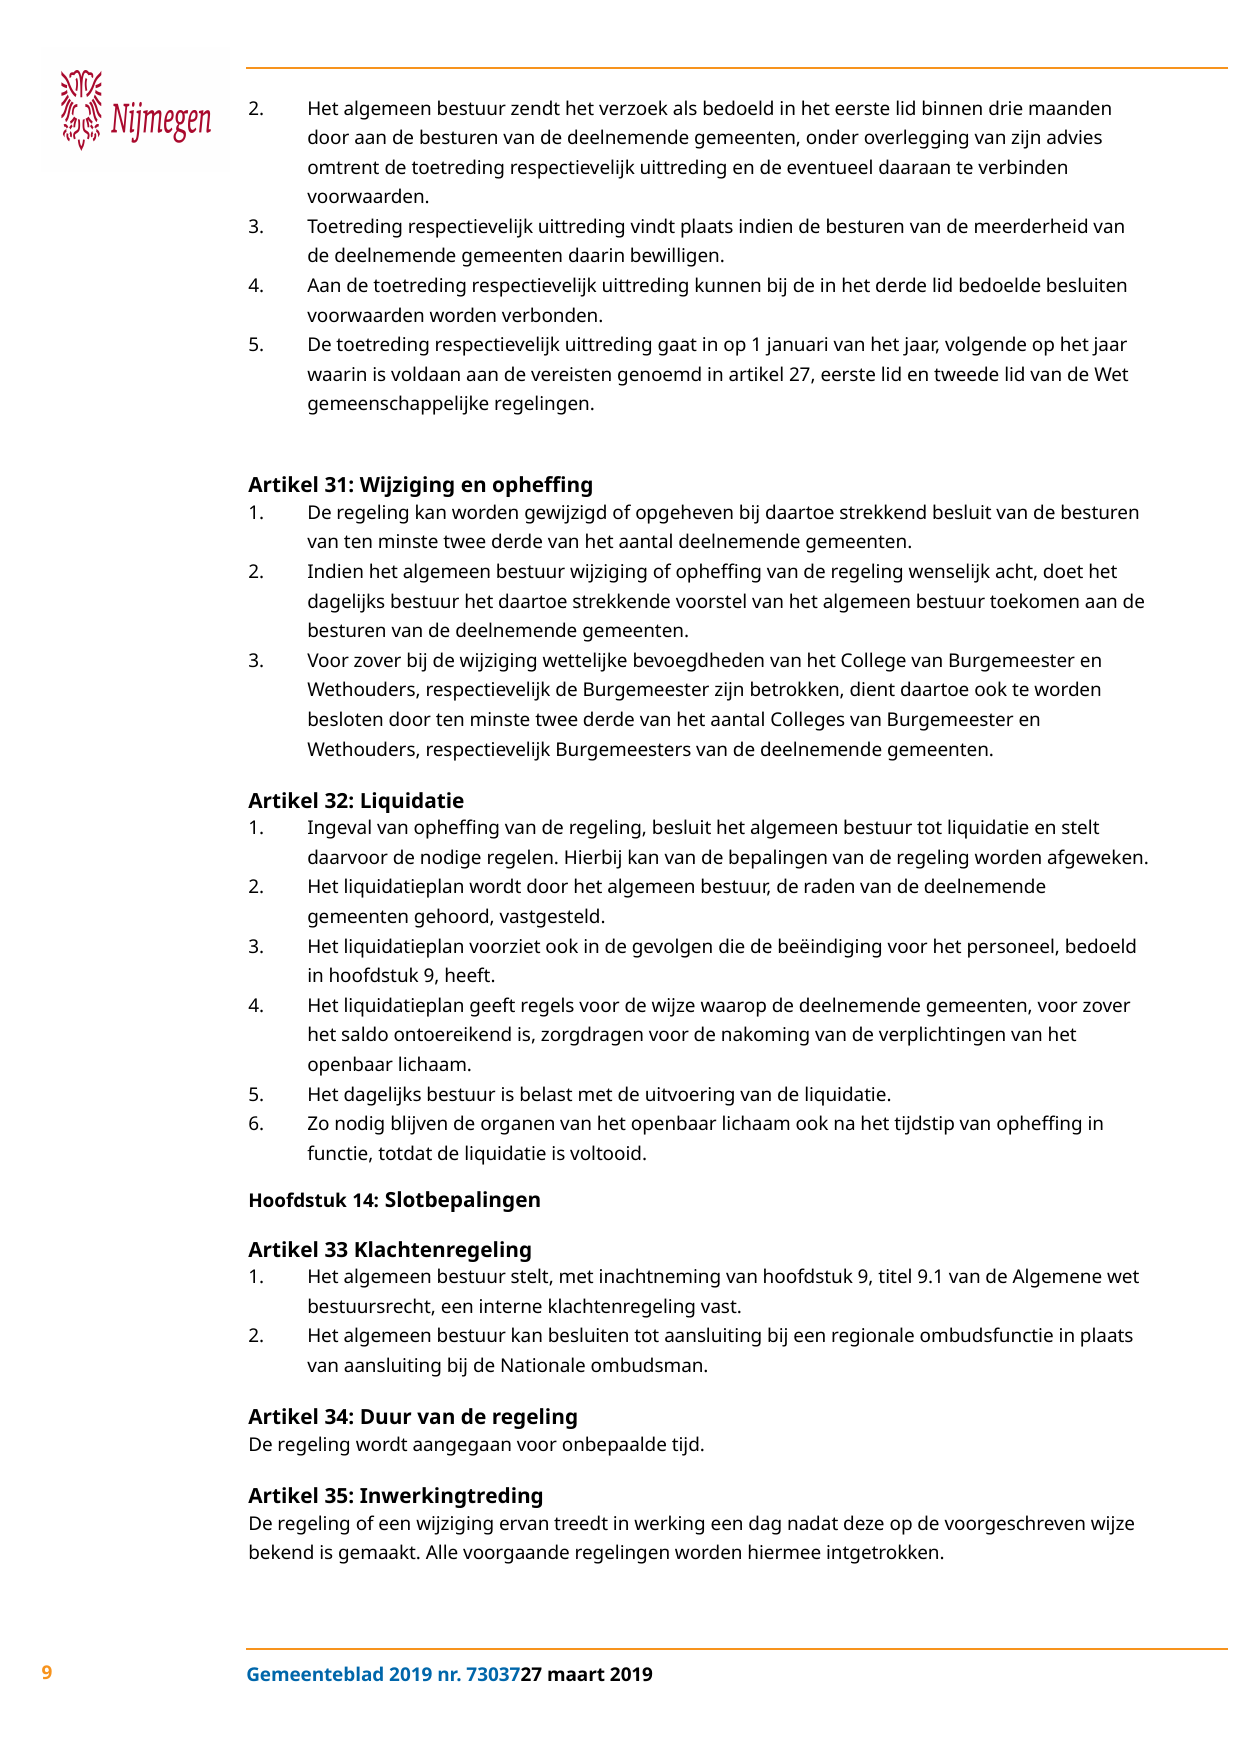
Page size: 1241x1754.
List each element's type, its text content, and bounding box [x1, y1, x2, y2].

list De toetreding respectievelijk uittreding gaat in op 1 januari van het jaar, volgende op het jaar waarin is voldaan aan de vereisten genoemd in artikel 27, eerste lid en tweede lid van de Wet gemeenschappelijke regelingen. [248, 331, 1152, 416]
text Hoofdstuk 14: Slotbepalingen [248, 1186, 1152, 1214]
text De regeling wordt aangegaan voor onbepaalde tijd. [248, 1431, 1152, 1457]
text Artikel 32: Liquidatie [248, 786, 1152, 814]
list Toetreding respectievelijk uittreding vindt plaats indien de besturen van de meerderheid van de deelnemende gemeenten daarin bewilligen. [248, 213, 1152, 268]
list Indien het algemeen bestuur wijziging of opheffing van de regeling wenselijk acht, doet het dagelijks bestuur het daartoe strekkende voorstel van het algemeen bestuur toekomen aan de besturen van de deelnemende gemeenten. [248, 558, 1152, 643]
list Het algemeen bestuur kan besluiten tot aansluiting bij een regionale ombudsfunctie in plaats van aansluiting bij de Nationale ombudsman. [248, 1322, 1152, 1378]
text Artikel 31: Wijziging en opheffing [248, 471, 1152, 499]
list Het dagelijks bestuur is belast met de uitvoering van de liquidatie. [248, 1081, 1152, 1107]
text De regeling of een wijziging ervan treedt in werking een dag nadat deze op de voorgeschreven wijze bekend is gemaakt. Alle voorgaande regelingen worden hiermee intgetrokken. [248, 1510, 1152, 1565]
list Aan de toetreding respectievelijk uittreding kunnen bij de in het derde lid bedoelde besluiten voorwaarden worden verbonden. [248, 272, 1152, 328]
list Het liquidatieplan wordt door het algemeen bestuur, de raden van de deelnemende gemeenten gehoord, vastgesteld. [248, 874, 1152, 929]
list Voor zover bij de wijziging wettelijke bevoegdheden van het College van Burgemeester en Wethouders, respectievelijk de Burgemeester zijn betrokken, dient daartoe ook te worden besloten door ten minste twee derde van het aantal Colleges van Burgemeester en Wethouders, respectievelijk Burgemeesters van de deelnemende gemeenten. [248, 647, 1152, 761]
text Artikel 35: Inwerkingtreding [248, 1481, 1152, 1510]
list Het algemeen bestuur stelt, met inachtneming van hoofdstuk 9, titel 9.1 van de Algemene wet bestuursrecht, een interne klachtenregeling vast. [248, 1263, 1152, 1319]
list Het liquidatieplan geeft regels voor de wijze waarop de deelnemende gemeenten, voor zover het saldo ontoereikend is, zorgdragen voor de nakoming van de verplichtingen van het openbaar lichaam. [248, 992, 1152, 1077]
list Het liquidatieplan voorziet ook in de gevolgen die de beëindiging voor het personeel, bedoeld in hoofdstuk 9, heeft. [248, 933, 1152, 988]
list Zo nodig blijven de organen van het openbaar lichaam ook na het tijdstip van opheffing in functie, totdat de liquidatie is voltooid. [248, 1110, 1152, 1166]
list Ingeval van opheffing van de regeling, besluit het algemeen bestuur tot liquidatie en stelt daarvoor de nodige regelen. Hierbij kan van de bepalingen van de regeling worden afgeweken. [248, 814, 1152, 870]
list De regeling kan worden gewijzigd of opgeheven bij daartoe strekkend besluit van de besturen van ten minste twee derde van het aantal deelnemende gemeenten. [248, 499, 1152, 554]
picture [41, 47, 231, 172]
text Artikel 34: Duur van de regeling [248, 1402, 1152, 1431]
list Het algemeen bestuur zendt het verzoek als bedoeld in het eerste lid binnen drie maanden door aan de besturen van de deelnemende gemeenten, onder overlegging van zijn advies omtrent de toetreding respectievelijk uittreding en de eventueel daaraan te verbinden voorwaarden. [248, 95, 1152, 209]
text Artikel 33 Klachtenregeling [248, 1235, 1152, 1263]
